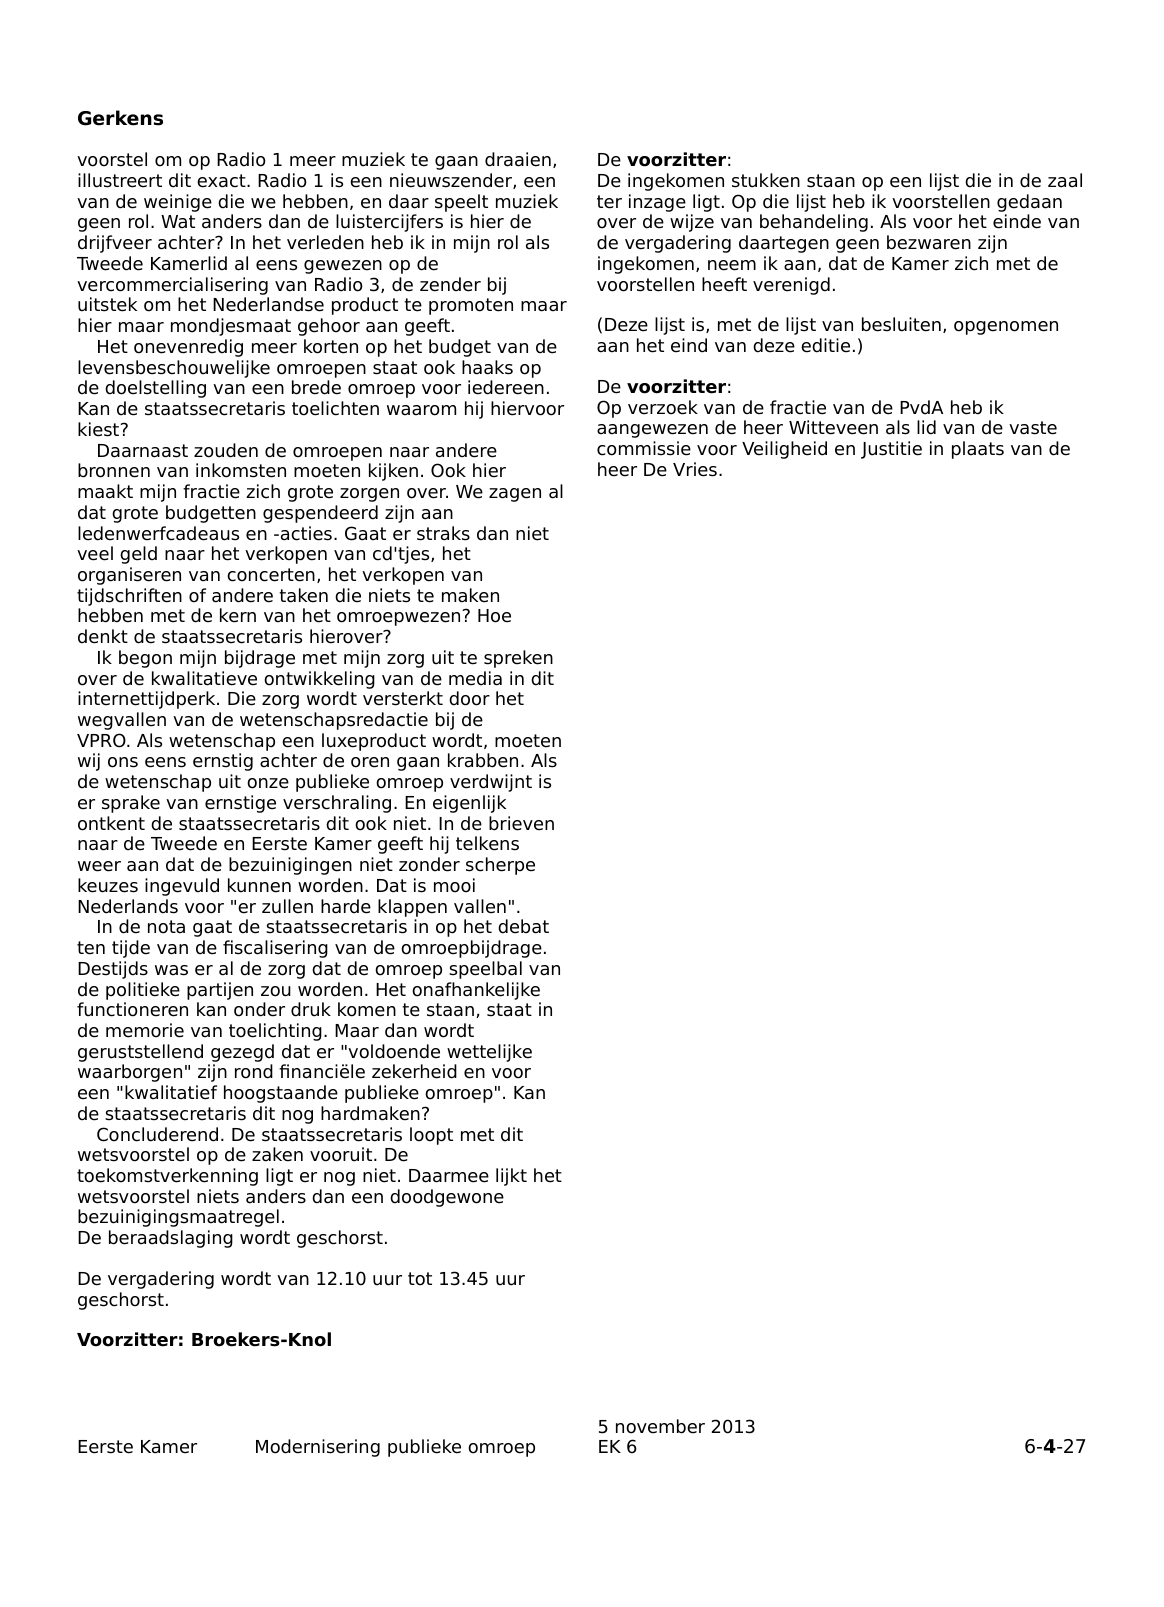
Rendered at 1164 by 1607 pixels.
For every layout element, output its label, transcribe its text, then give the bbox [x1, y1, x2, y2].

text Voorzitter: Broekers-Knol [77, 1330, 567, 1351]
text De vergadering wordt van 12.10 uur tot 13.45 uur geschorst. [77, 1269, 567, 1310]
text Ik begon mijn bijdrage met mijn zorg uit te spreken over de kwalitatieve ontwikkeling van de media in dit internettijdperk. Die zorg wordt versterkt door het wegvallen van de wetenschapsredactie bij de VPRO. Als wetenschap een luxeproduct wordt, moeten wij ons eens ernstig achter de oren gaan krabben. Als de wetenschap uit onze publieke omroep verdwijnt is er sprake van ernstige verschraling. En eigenlijk ontkent de staatssecretaris dit ook niet. In de brieven naar de Tweede en Eerste Kamer geeft hij telkens weer aan dat de bezuinigingen niet zonder scherpe keuzes ingevuld kunnen worden. Dat is mooi Nederlands voor "er zullen harde klappen vallen". [77, 648, 567, 917]
text De voorzitter: [596, 377, 1087, 397]
text De ingekomen stukken staan op een lijst die in de zaal ter inzage ligt. Op die lijst heb ik voorstellen gedaan over de wijze van behandeling. Als voor het einde van de vergadering daartegen geen bezwaren zijn ingekomen, neem ik aan, dat de Kamer zich met de voorstellen heeft verenigd. [596, 171, 1087, 295]
text In de nota gaat de staatssecretaris in op het debat ten tijde van de fiscalisering van de omroepbijdrage. Destijds was er al de zorg dat de omroep speelbal van de politieke partijen zou worden. Het onafhankelijke functioneren kan onder druk komen te staan, staat in de memorie van toelichting. Maar dan wordt geruststellend gezegd dat er "voldoende wettelijke waarborgen" zijn rond financiële zekerheid en voor een "kwalitatief hoogstaande publieke omroep". Kan de staatssecretaris dit nog hardmaken? [77, 917, 567, 1124]
text voorstel om op Radio 1 meer muziek te gaan draaien, illustreert dit exact. Radio 1 is een nieuwszender, een van de weinige die we hebben, en daar speelt muziek geen rol. Wat anders dan de luistercijfers is hier de drijfveer achter? In het verleden heb ik in mijn rol als Tweede Kamerlid al eens gewezen op de vercommercialisering van Radio 3, de zender bij uitstek om het Nederlandse product te promoten maar hier maar mondjesmaat gehoor aan geeft. [77, 150, 567, 337]
text Concluderend. De staatssecretaris loopt met dit wetsvoorstel op de zaken vooruit. De toekomstverkenning ligt er nog niet. Daarmee lijkt het wetsvoorstel niets anders dan een doodgewone bezuinigingsmaatregel. [77, 1124, 567, 1228]
text Op verzoek van de fractie van de PvdA heb ik aangewezen de heer Witteveen als lid van de vaste commissie voor Veiligheid en Justitie in plaats van de heer De Vries. [596, 397, 1087, 480]
text Het onevenredig meer korten op het budget van de levensbeschouwelijke omroepen staat ook haaks op de doelstelling van een brede omroep voor iedereen. Kan de staatssecretaris toelichten waarom hij hiervoor kiest? [77, 337, 567, 440]
text De beraadslaging wordt geschorst. [77, 1228, 567, 1249]
text Daarnaast zouden de omroepen naar andere bronnen van inkomsten moeten kijken. Ook hier maakt mijn fractie zich grote zorgen over. We zagen al dat grote budgetten gespendeerd zijn aan ledenwerfcadeaus en -acties. Gaat er straks dan niet veel geld naar het verkopen van cd'tjes, het organiseren van concerten, het verkopen van tijdschriften of andere taken die niets te maken hebben met de kern van het omroepwezen? Hoe denkt de staatssecretaris hierover? [77, 440, 567, 648]
text (Deze lijst is, met de lijst van besluiten, opgenomen aan het eind van deze editie.) [596, 315, 1087, 357]
text De voorzitter: [596, 150, 1087, 171]
